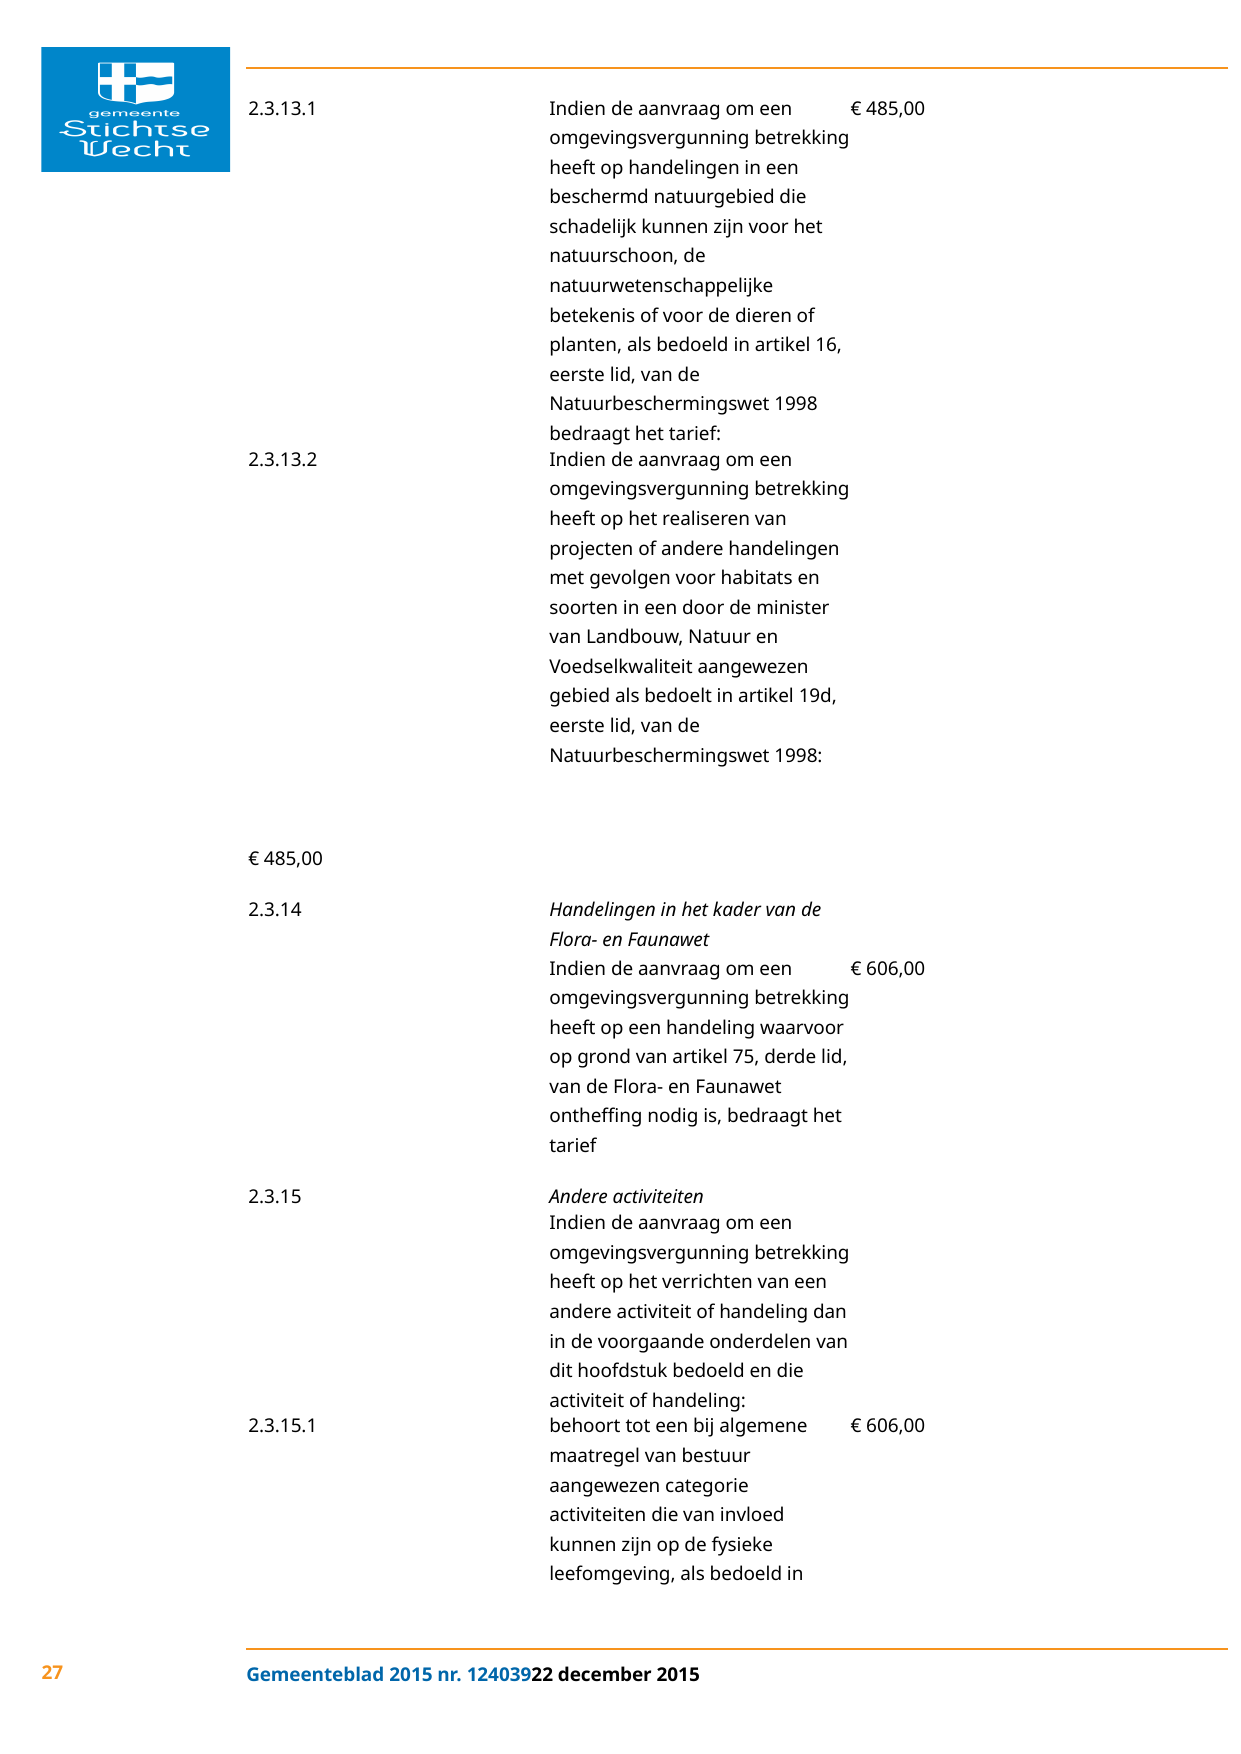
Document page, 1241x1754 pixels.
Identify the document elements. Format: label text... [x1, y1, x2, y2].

table_cell Indien de aanvraag om een omgevingsvergunning betrekking heeft op het realiseren van projecten of andere handelingen met gevolgen voor habitats en soorten in een door de minister van Landbouw, Natuur en Voedselkwaliteit aangewezen gebied als bedoelt in artikel 19d, eerste lid, van de Natuurbeschermingswet 1998: [549, 446, 850, 767]
table_header Indien de aanvraag om een omgevingsvergunning betrekking heeft op een handeling waarvoor op grond van artikel 75, derde lid, van de Flora- en Faunawet ontheffing nodig is, bedraagt het tarief [549, 955, 850, 1158]
table_cell [850, 446, 1152, 767]
table_cell [549, 1158, 850, 1184]
table_cell Andere activiteiten [549, 1184, 850, 1209]
table_cell Handelingen in het kader van de Flora- en Faunawet [549, 896, 850, 951]
table_cell 2.3.15.1 [248, 1413, 549, 1586]
table_cell [850, 1158, 1152, 1184]
table_cell 2.3.14 [248, 896, 549, 951]
table_cell Indien de aanvraag om een omgevingsvergunning betrekking heeft op handelingen in een beschermd natuurgebied die schadelijk kunnen zijn voor het natuurschoon, de natuurwetenschappelijke betekenis of voor de dieren of planten, als bedoeld in artikel 16, eerste lid, van de Natuurbeschermingswet 1998 bedraagt het tarief: [549, 95, 850, 446]
picture [99, 63, 135, 101]
table_cell [248, 870, 549, 896]
table_cell [248, 793, 549, 819]
table_cell € 606,00 [850, 1413, 1152, 1586]
table_cell [248, 768, 549, 793]
table_cell [850, 1184, 1152, 1209]
picture [137, 63, 174, 103]
table_cell [549, 870, 850, 896]
table_cell 2.3.15 [248, 1184, 549, 1209]
table_cell [248, 819, 549, 845]
table_cell [248, 1158, 549, 1184]
table_cell [850, 870, 1152, 896]
table_cell [248, 1210, 549, 1413]
table_header [248, 955, 549, 1158]
table_cell 2.3.13.2 [248, 446, 549, 767]
table_cell [850, 1210, 1152, 1413]
table_cell 2.3.13.1 [248, 95, 549, 446]
table_header € 606,00 [850, 955, 1152, 1158]
table_cell € 485,00 [248, 845, 549, 870]
table_cell € 485,00 [850, 95, 1152, 446]
table_cell Indien de aanvraag om een omgevingsvergunning betrekking heeft op het verrichten van een andere activiteit of handeling dan in de voorgaande onderdelen van dit hoofdstuk bedoeld en die activiteit of handeling: [549, 1210, 850, 1413]
table_cell behoort tot een bij algemene maatregel van bestuur aangewezen categorie activiteiten die van invloed kunnen zijn op de fysieke leefomgeving, als bedoeld in [549, 1413, 850, 1586]
table_cell [850, 896, 1152, 951]
